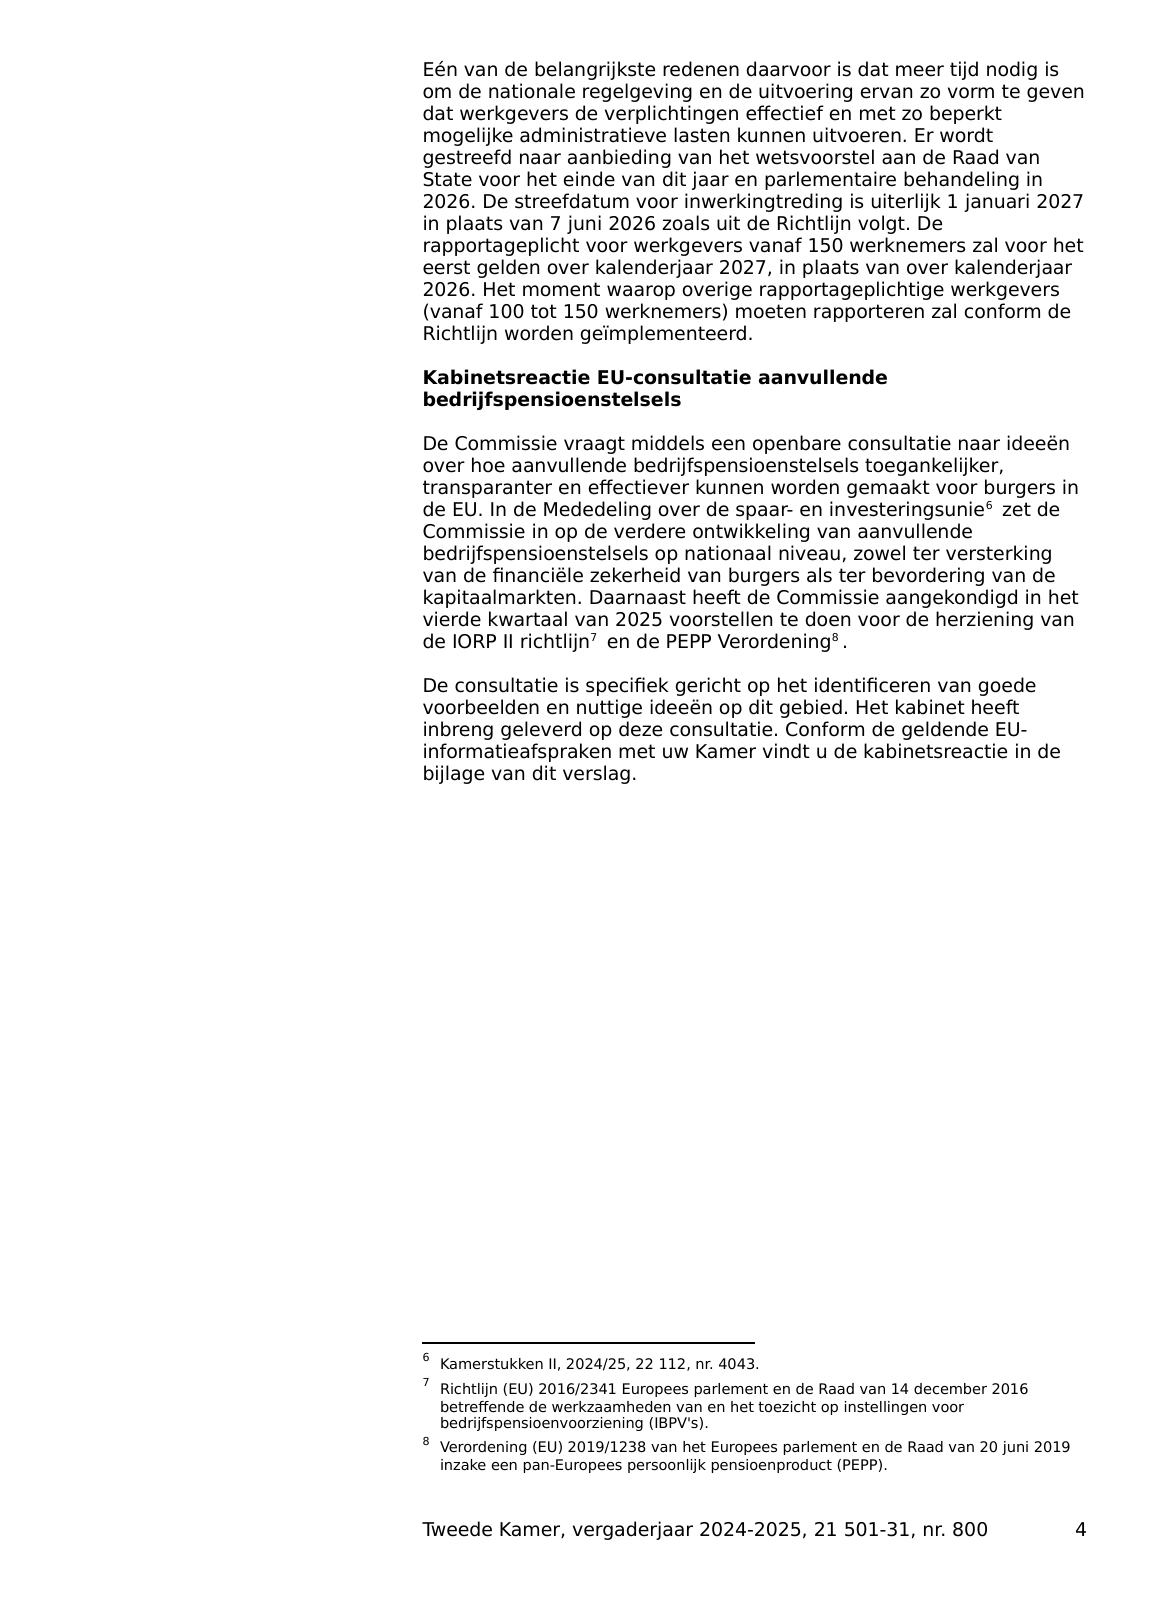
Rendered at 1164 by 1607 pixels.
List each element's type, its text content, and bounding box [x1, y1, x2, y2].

subtitle Kabinetsreactie EU-consultatie aanvullende bedrijfspensioenstelsels [422, 367, 1087, 411]
text Eén van de belangrijkste redenen daarvoor is dat meer tijd nodig is om de nationale regelgeving en de uitvoering ervan zo vorm te geven dat werkgevers de verplichtingen effectief en met zo beperkt mogelijke administratieve lasten kunnen uitvoeren. Er wordt gestreefd naar aanbieding van het wetsvoorstel aan de Raad van State voor het einde van dit jaar en parlementaire behandeling in 2026. De streefdatum voor inwerkingtreding is uiterlijk 1 januari 2027 in plaats van 7 juni 2026 zoals uit de Richtlijn volgt. De rapportageplicht voor werkgevers vanaf 150 werknemers zal voor het eerst gelden over kalenderjaar 2027, in plaats van over kalenderjaar 2026. Het moment waarop overige rapportageplichtige werkgevers (vanaf 100 tot 150 werknemers) moeten rapporteren zal conform de Richtlijn worden geïmplementeerd. [422, 59, 1087, 345]
text Richtlijn (EU) 2016/2341 Europees parlement en de Raad van 14 december 2016 betreffende de werkzaamheden van en het toezicht op instellingen voor bedrijfspensioenvoorziening (IBPV's). [422, 1377, 1087, 1432]
text Kamerstukken II, 2024/25, 22 112, nr. 4043. [422, 1352, 1087, 1374]
text De Commissie vraagt middels een openbare consultatie naar ideeën over hoe aanvullende bedrijfspensioenstelsels toegankelijker, transparanter en effectiever kunnen worden gemaakt voor burgers in de EU. In de Mededeling over de spaar- en investeringsunie zet de Commissie in op de verdere ontwikkeling van aanvullende bedrijfspensioenstelsels op nationaal niveau, zowel ter versterking van de financiële zekerheid van burgers als ter bevordering van de kapitaalmarkten. Daarnaast heeft de Commissie aangekondigd in het vierde kwartaal van 2025 voorstellen te doen voor de herziening van de IORP II richtlijn en de PEPP Verordening. [422, 433, 1087, 653]
text De consultatie is specifiek gericht op het identificeren van goede voorbeelden en nuttige ideeën op dit gebied. Het kabinet heeft inbreng geleverd op deze consultatie. Conform de geldende EU-informatieafspraken met uw Kamer vindt u de kabinetsreactie in de bijlage van dit verslag. [422, 675, 1087, 785]
text Verordening (EU) 2019/1238 van het Europees parlement en de Raad van 20 juni 2019 inzake een pan-Europees persoonlijk pensioenproduct (PEPP). [422, 1435, 1087, 1474]
